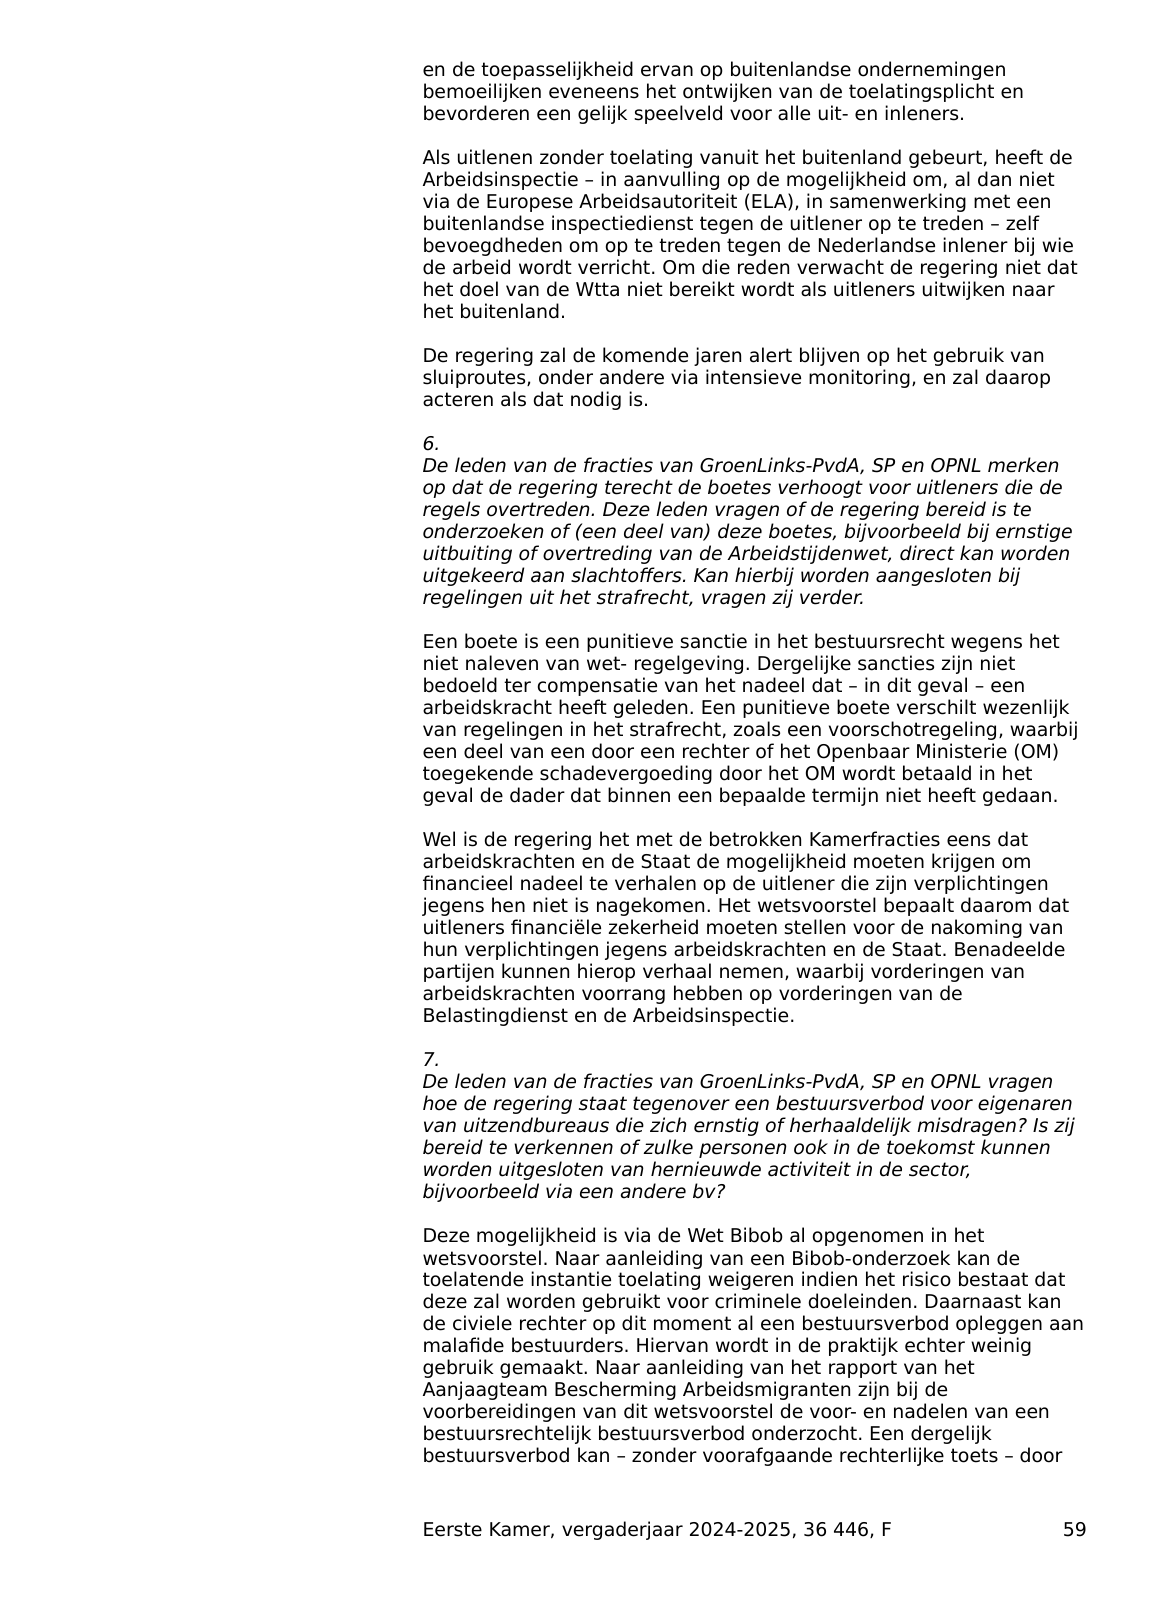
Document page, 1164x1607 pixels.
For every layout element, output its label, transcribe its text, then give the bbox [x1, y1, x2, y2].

text De regering zal de komende jaren alert blijven op het gebruik van sluiproutes, onder andere via intensieve monitoring, en zal daarop acteren als dat nodig is. [422, 345, 1087, 411]
text 7. [422, 1049, 1087, 1071]
text Als uitlenen zonder toelating vanuit het buitenland gebeurt, heeft de Arbeidsinspectie – in aanvulling op de mogelijkheid om, al dan niet via de Europese Arbeidsautoriteit (ELA), in samenwerking met een buitenlandse inspectiedienst tegen de uitlener op te treden – zelf bevoegdheden om op te treden tegen de Nederlandse inlener bij wie de arbeid wordt verricht. Om die reden verwacht de regering niet dat het doel van de Wtta niet bereikt wordt als uitleners uitwijken naar het buitenland. [422, 147, 1087, 323]
text 6. [422, 433, 1087, 455]
text Wel is de regering het met de betrokken Kamerfracties eens dat arbeidskrachten en de Staat de mogelijkheid moeten krijgen om financieel nadeel te verhalen op de uitlener die zijn verplichtingen jegens hen niet is nagekomen. Het wetsvoorstel bepaalt daarom dat uitleners financiële zekerheid moeten stellen voor de nakoming van hun verplichtingen jegens arbeidskrachten en de Staat. Benadeelde partijen kunnen hierop verhaal nemen, waarbij vorderingen van arbeidskrachten voorrang hebben op vorderingen van de Belastingdienst en de Arbeidsinspectie. [422, 829, 1087, 1027]
text en de toepasselijkheid ervan op buitenlandse ondernemingen bemoeilijken eveneens het ontwijken van de toelatingsplicht en bevorderen een gelijk speelveld voor alle uit- en inleners. [422, 59, 1087, 125]
text De leden van de fracties van GroenLinks-PvdA, SP en OPNL merken op dat de regering terecht de boetes verhoogt voor uitleners die de regels overtreden. Deze leden vragen of de regering bereid is te onderzoeken of (een deel van) deze boetes, bijvoorbeeld bij ernstige uitbuiting of overtreding van de Arbeidstijdenwet, direct kan worden uitgekeerd aan slachtoffers. Kan hierbij worden aangesloten bij regelingen uit het strafrecht, vragen zij verder. [422, 455, 1087, 609]
text De leden van de fracties van GroenLinks-PvdA, SP en OPNL vragen hoe de regering staat tegenover een bestuursverbod voor eigenaren van uitzendbureaus die zich ernstig of herhaaldelijk misdragen? Is zij bereid te verkennen of zulke personen ook in de toekomst kunnen worden uitgesloten van hernieuwde activiteit in de sector, bijvoorbeeld via een andere bv? [422, 1071, 1087, 1203]
text Een boete is een punitieve sanctie in het bestuursrecht wegens het niet naleven van wet- regelgeving. Dergelijke sancties zijn niet bedoeld ter compensatie van het nadeel dat – in dit geval – een arbeidskracht heeft geleden. Een punitieve boete verschilt wezenlijk van regelingen in het strafrecht, zoals een voorschotregeling, waarbij een deel van een door een rechter of het Openbaar Ministerie (OM) toegekende schadevergoeding door het OM wordt betaald in het geval de dader dat binnen een bepaalde termijn niet heeft gedaan. [422, 631, 1087, 807]
text Deze mogelijkheid is via de Wet Bibob al opgenomen in het wetsvoorstel. Naar aanleiding van een Bibob-onderzoek kan de toelatende instantie toelating weigeren indien het risico bestaat dat deze zal worden gebruikt voor criminele doeleinden. Daarnaast kan de civiele rechter op dit moment al een bestuursverbod opleggen aan malafide bestuurders. Hiervan wordt in de praktijk echter weinig gebruik gemaakt. Naar aanleiding van het rapport van het Aanjaagteam Bescherming Arbeidsmigranten zijn bij de voorbereidingen van dit wetsvoorstel de voor- en nadelen van een bestuursrechtelijk bestuursverbod onderzocht. Een dergelijk bestuursverbod kan – zonder voorafgaande rechterlijke toets – door [422, 1225, 1087, 1467]
